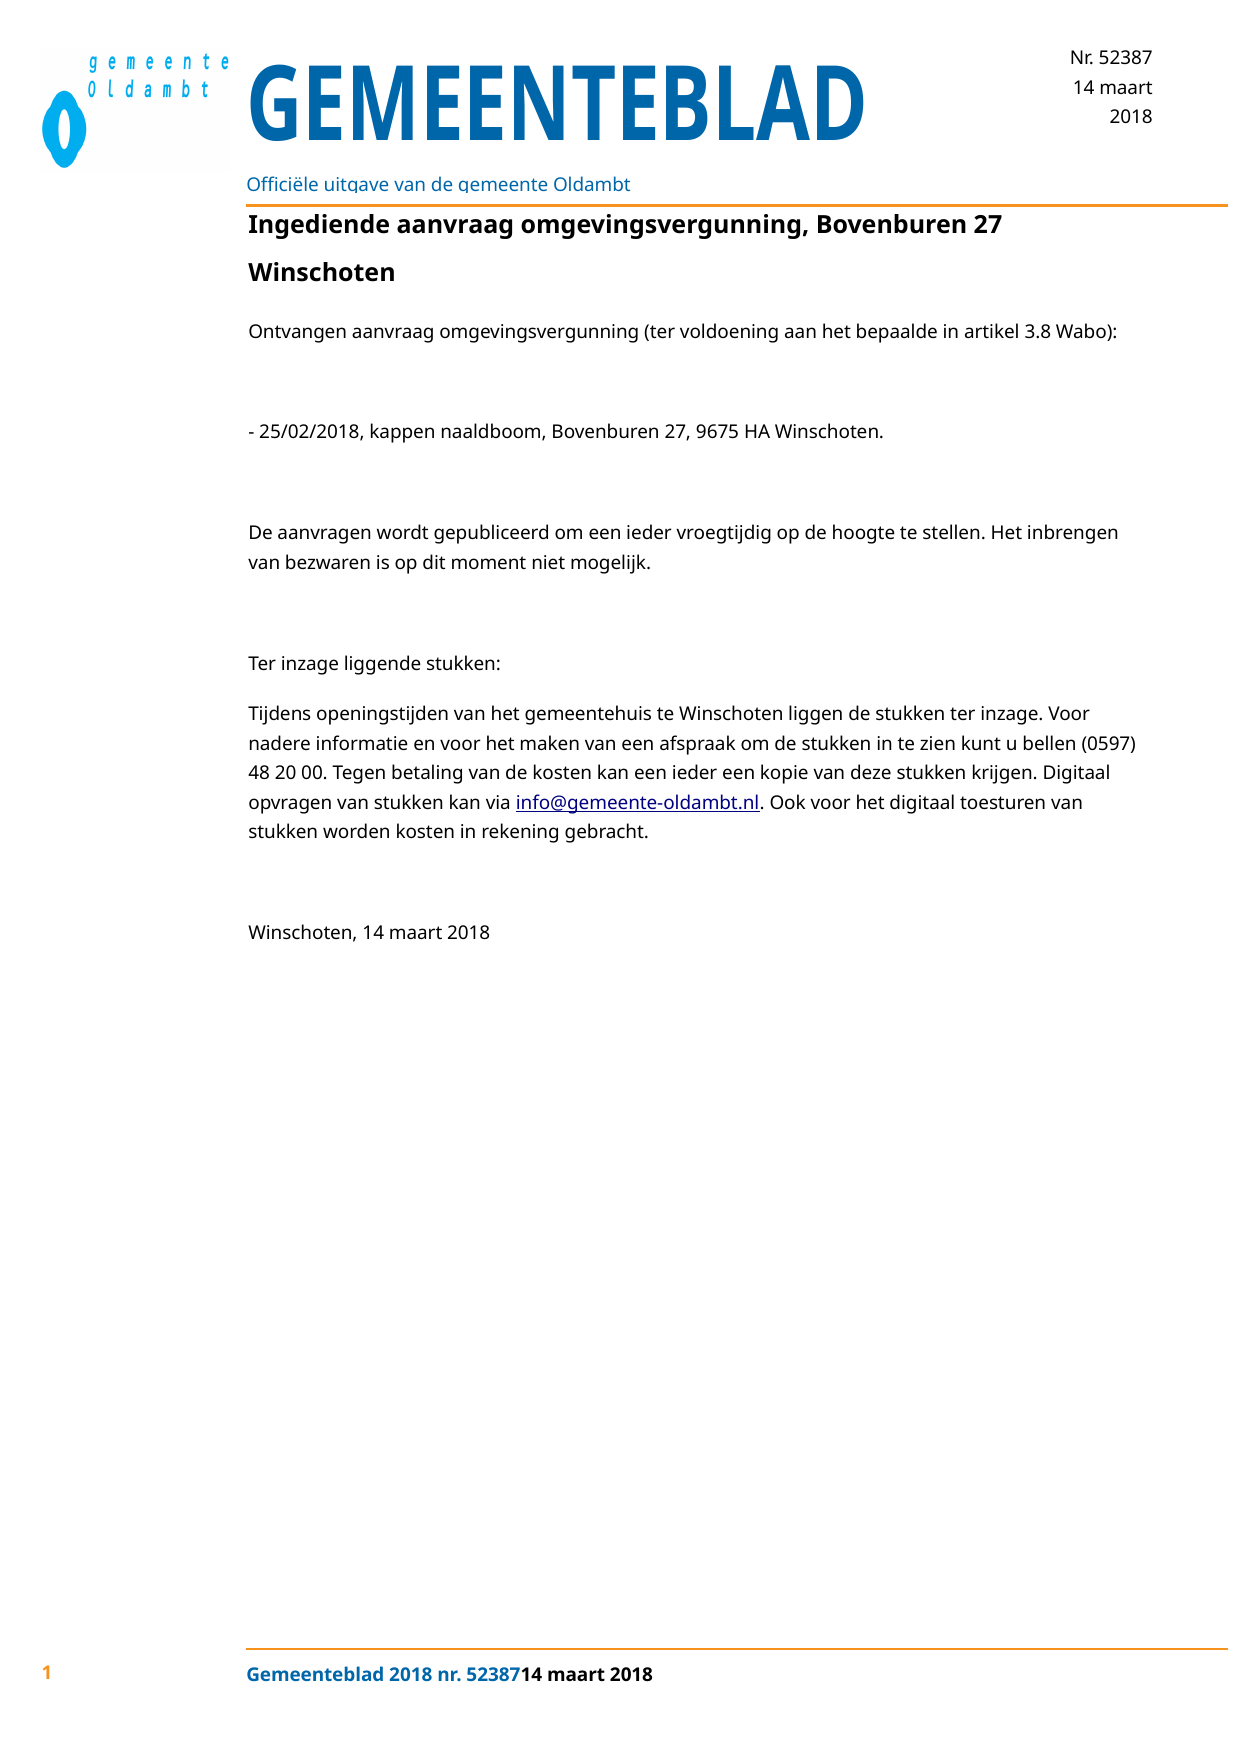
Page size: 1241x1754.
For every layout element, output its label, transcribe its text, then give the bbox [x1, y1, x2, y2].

text Ontvangen aanvraag omgevingsvergunning (ter voldoening aan het bepaalde in artikel 3.8 Wabo): [248, 318, 1152, 344]
text Ter inzage liggende stukken: [248, 650, 1152, 676]
text - 25/02/2018, kappen naaldboom, Bovenburen 27, 9675 HA Winschoten. [248, 419, 1152, 444]
text Ingediende aanvraag omgevingsvergunning, Bovenburen 27 Winschoten [248, 207, 1152, 288]
text De aanvragen wordt gepubliceerd om een ieder vroegtijdig op de hoogte te stellen. Het inbrengen van bezwaren is op dit moment niet mogelijk. [248, 519, 1152, 575]
text Winschoten, 14 maart 2018 [248, 919, 1152, 945]
text Tijdens openingstijden van het gemeentehuis te Winschoten liggen de stukken ter inzage. Voor nadere informatie en voor het maken van een afspraak om de stukken in te zien kunt u bellen (0597) 48 20 00. Tegen betaling van de kosten kan een ieder een kopie van deze stukken krijgen. Digitaal opvragen van stukken kan via info@gemeente-oldambt.nl. Ook voor het digitaal toesturen van stukken worden kosten in rekening gebracht. [248, 700, 1152, 844]
picture [41, 47, 231, 172]
